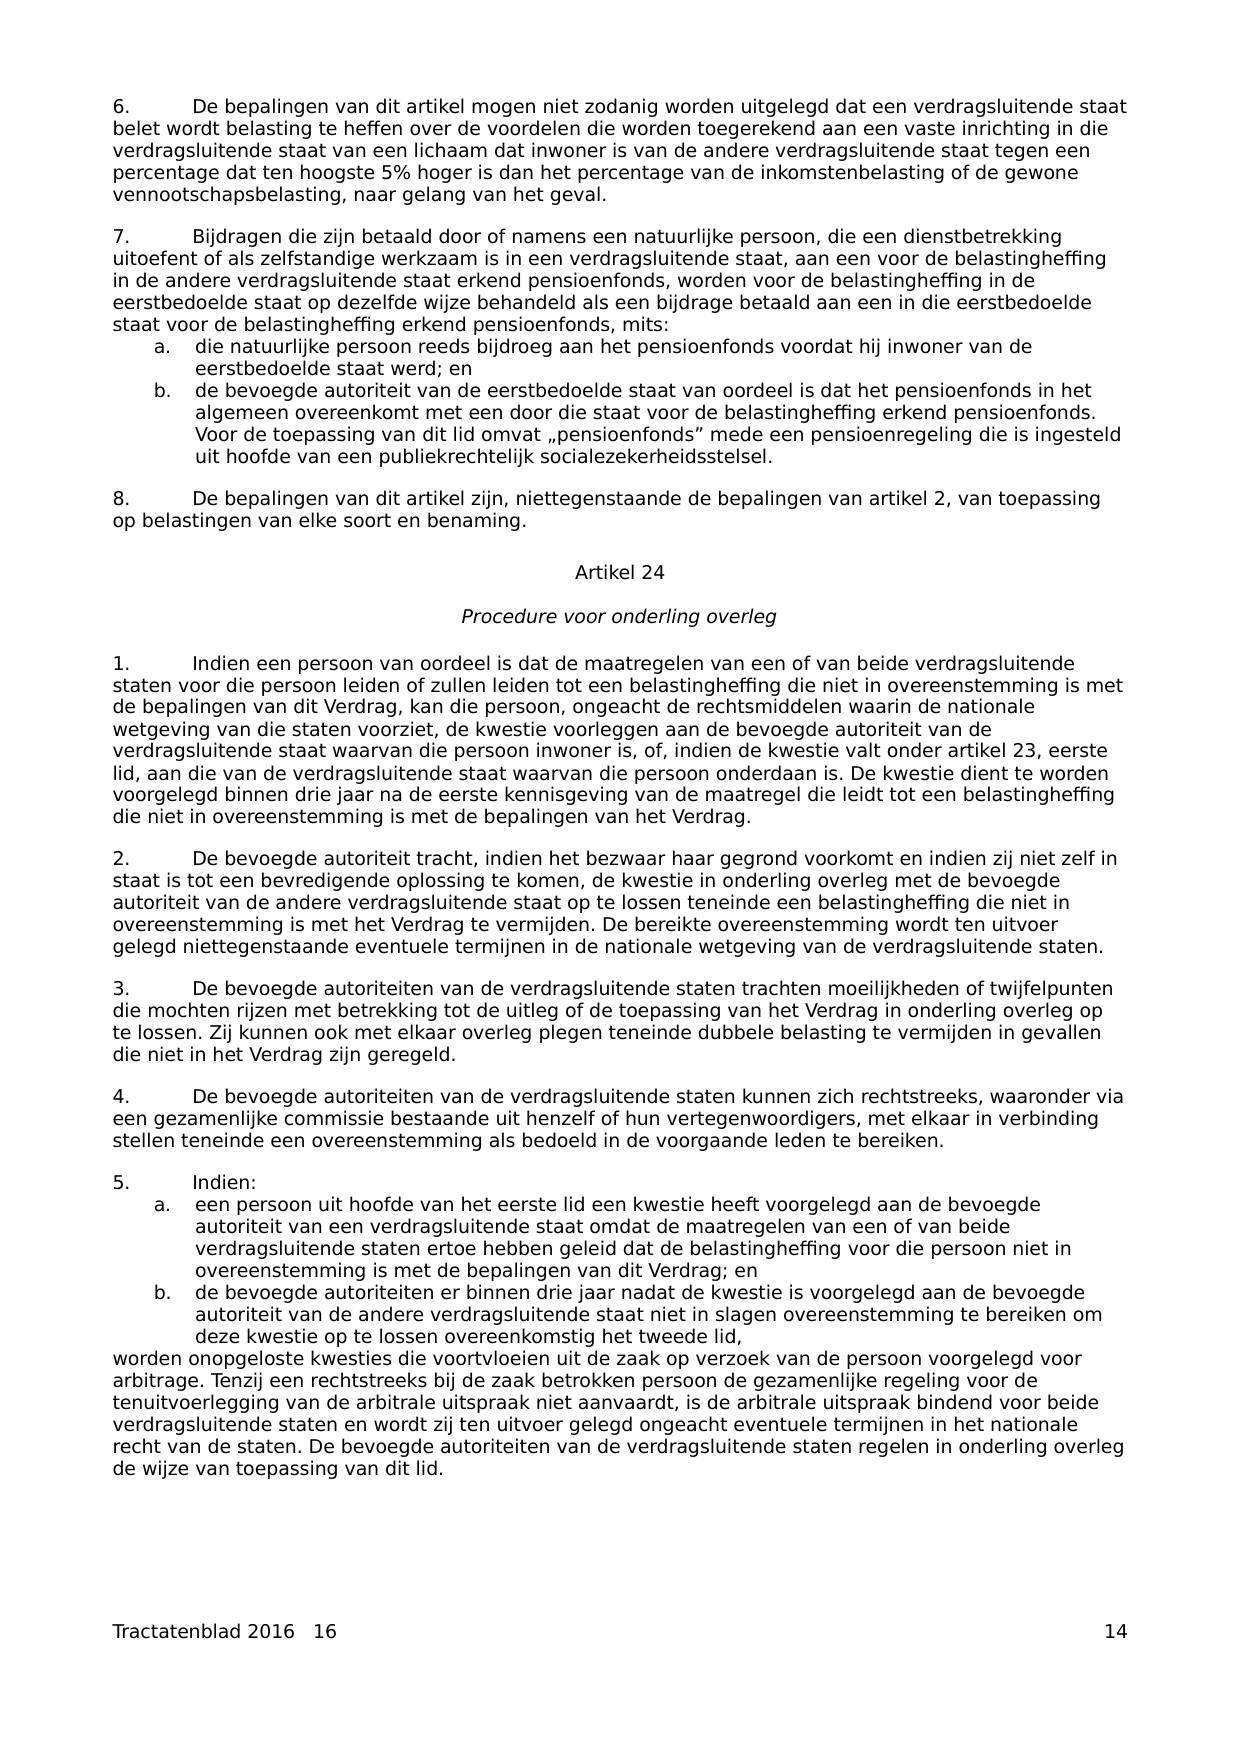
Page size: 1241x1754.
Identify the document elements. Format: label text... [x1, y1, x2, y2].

text 5. Indien: [112, 1172, 1128, 1194]
text b. de bevoegde autoriteit van de eerstbedoelde staat van oordeel is dat het pensioenfonds in het algemeen overeenkomt met een door die staat voor de belastingheffing erkend pensioenfonds. [153, 380, 1128, 424]
text 8. De bepalingen van dit artikel zijn, niettegenstaande de bepalingen van artikel 2, van toepassing op belastingen van elke soort en benaming. [112, 488, 1128, 532]
text a. die natuurlijke persoon reeds bijdroeg aan het pensioenfonds voordat hij inwoner van de eerstbedoelde staat werd; en [153, 336, 1128, 380]
text 4. De bevoegde autoriteiten van de verdragsluitende staten kunnen zich rechtstreeks, waaronder via een gezamenlijke commissie bestaande uit henzelf of hun vertegenwoordigers, met elkaar in verbinding stellen teneinde een overeenstemming als bedoeld in de voorgaande leden te bereiken. [112, 1086, 1128, 1152]
text worden onopgeloste kwesties die voortvloeien uit de zaak op verzoek van de persoon voorgelegd voor arbitrage. Tenzij een rechtstreeks bij de zaak betrokken persoon de gezamenlijke regeling voor de tenuitvoerlegging van de arbitrale uitspraak niet aanvaardt, is de arbitrale uitspraak bindend voor beide verdragsluitende staten en wordt zij ten uitvoer gelegd ongeacht eventuele termijnen in het nationale recht van de staten. De bevoegde autoriteiten van de verdragsluitende staten regelen in onderling overleg de wijze van toepassing van dit lid. [112, 1348, 1128, 1480]
text 6. De bepalingen van dit artikel mogen niet zodanig worden uitgelegd dat een verdragsluitende staat belet wordt belasting te heffen over de voordelen die worden toegerekend aan een vaste inrichting in die verdragsluitende staat van een lichaam dat inwoner is van de andere verdragsluitende staat tegen een percentage dat ten hoogste 5% hoger is dan het percentage van de inkomstenbelasting of de gewone vennootschapsbelasting, naar gelang van het geval. [112, 96, 1128, 206]
text Voor de toepassing van dit lid omvat „pensioenfonds” mede een pensioenregeling die is ingesteld uit hoofde van een publiekrechtelijk socialezekerheidsstelsel. [195, 424, 1128, 468]
text a. een persoon uit hoofde van het eerste lid een kwestie heeft voorgelegd aan de bevoegde autoriteit van een verdragsluitende staat omdat de maatregelen van een of van beide verdragsluitende staten ertoe hebben geleid dat de belastingheffing voor die persoon niet in overeenstemming is met de bepalingen van dit Verdrag; en [153, 1194, 1128, 1282]
text 7. Bijdragen die zijn betaald door of namens een natuurlijke persoon, die een dienstbetrekking uitoefent of als zelfstandige werkzaam is in een verdragsluitende staat, aan een voor de belastingheffing in de andere verdragsluitende staat erkend pensioenfonds, worden voor de belastingheffing in de eerstbedoelde staat op dezelfde wijze behandeld als een bijdrage betaald aan een in die eerstbedoelde staat voor de belastingheffing erkend pensioenfonds, mits: [112, 226, 1128, 336]
text 1. Indien een persoon van oordeel is dat de maatregelen van een of van beide verdragsluitende staten voor die persoon leiden of zullen leiden tot een belastingheffing die niet in overeenstemming is met de bepalingen van dit Verdrag, kan die persoon, ongeacht de rechtsmiddelen waarin de nationale wetgeving van die staten voorziet, de kwestie voorleggen aan de bevoegde autoriteit van de verdragsluitende staat waarvan die persoon inwoner is, of, indien de kwestie valt onder artikel 23, eerste lid, aan die van de verdragsluitende staat waarvan die persoon onderdaan is. De kwestie dient te worden voorgelegd binnen drie jaar na de eerste kennisgeving van de maatregel die leidt tot een belastingheffing die niet in overeenstemming is met de bepalingen van het Verdrag. [112, 652, 1128, 828]
text 2. De bevoegde autoriteit tracht, indien het bezwaar haar gegrond voorkomt en indien zij niet zelf in staat is tot een bevredigende oplossing te komen, de kwestie in onderling overleg met de bevoegde autoriteit van de andere verdragsluitende staat op te lossen teneinde een belastingheffing die niet in overeenstemming is met het Verdrag te vermijden. De bereikte overeenstemming wordt ten uitvoer gelegd niettegenstaande eventuele termijnen in de nationale wetgeving van de verdragsluitende staten. [112, 848, 1128, 958]
subtitle Artikel 24 Procedure voor onderling overleg [112, 562, 1128, 627]
text b. de bevoegde autoriteiten er binnen drie jaar nadat de kwestie is voorgelegd aan de bevoegde autoriteit van de andere verdragsluitende staat niet in slagen overeenstemming te bereiken om deze kwestie op te lossen overeenkomstig het tweede lid, [153, 1282, 1128, 1348]
text 3. De bevoegde autoriteiten van de verdragsluitende staten trachten moeilijkheden of twijfelpunten die mochten rijzen met betrekking tot de uitleg of de toepassing van het Verdrag in onderling overleg op te lossen. Zij kunnen ook met elkaar overleg plegen teneinde dubbele belasting te vermijden in gevallen die niet in het Verdrag zijn geregeld. [112, 978, 1128, 1066]
